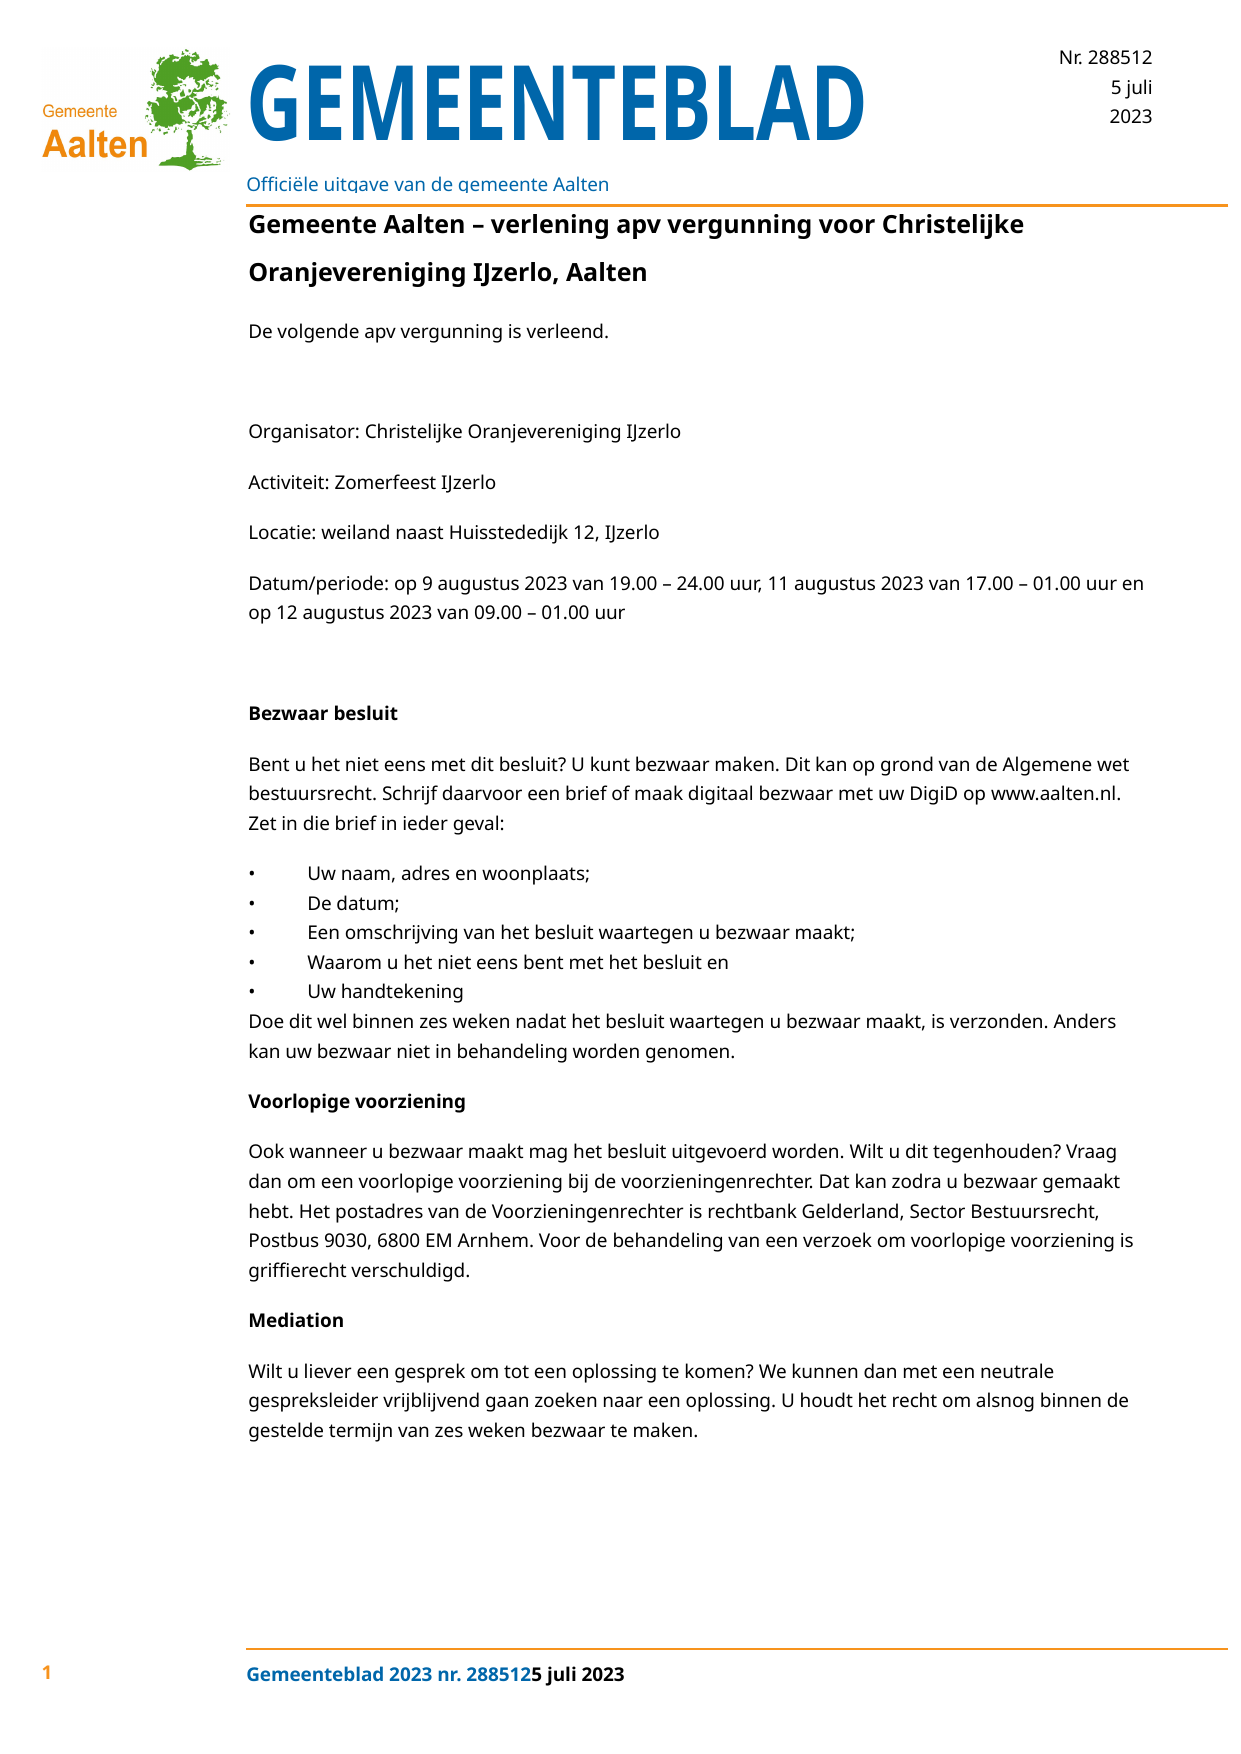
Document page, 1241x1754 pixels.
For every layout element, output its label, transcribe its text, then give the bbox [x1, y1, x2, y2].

text Locatie: weiland naast Huisstededijk 12, IJzerlo [248, 519, 1152, 545]
list Uw handtekening [248, 979, 1152, 1004]
text Wilt u liever een gesprek om tot een oplossing te komen? We kunnen dan met een neutrale gespreksleider vrijblijvend gaan zoeken naar een oplossing. U houdt het recht om alsnog binnen de gestelde termijn van zes weken bezwaar te maken. [248, 1358, 1152, 1443]
text Bent u het niet eens met dit besluit? U kunt bezwaar maken. Dit kan op grond van de Algemene wet bestuursrecht. Schrijf daarvoor een brief of maak digitaal bezwaar met uw DigiD op www.aalten.nl. Zet in die brief in ieder geval: [248, 751, 1152, 836]
text Mediation [248, 1307, 1152, 1333]
list Waarom u het niet eens bent met het besluit en [248, 949, 1152, 975]
text Gemeente Aalten – verlening apv vergunning voor Christelijke Oranjevereniging IJzerlo, Aalten [248, 207, 1152, 288]
list Een omschrijving van het besluit waartegen u bezwaar maakt; [248, 919, 1152, 945]
text Activiteit: Zomerfeest IJzerlo [248, 469, 1152, 495]
picture [41, 47, 231, 172]
text Bezwaar besluit [248, 700, 1152, 726]
text Datum/periode: op 9 augustus 2023 van 19.00 – 24.00 uur, 11 augustus 2023 van 17.00 – 01.00 uur en op 12 augustus 2023 van 09.00 – 01.00 uur [248, 570, 1152, 625]
text De volgende apv vergunning is verleend. [248, 318, 1152, 344]
text Organisator: Christelijke Oranjevereniging IJzerlo [248, 419, 1152, 444]
text Voorlopige voorziening [248, 1088, 1152, 1114]
text Doe dit wel binnen zes weken nadat het besluit waartegen u bezwaar maakt, is verzonden. Anders kan uw bezwaar niet in behandeling worden genomen. [248, 1008, 1152, 1064]
text Ook wanneer u bezwaar maakt mag het besluit uitgevoerd worden. Wilt u dit tegenhouden? Vraag dan om een voorlopige voorziening bij de voorzieningenrechter. Dat kan zodra u bezwaar gemaakt hebt. Het postadres van de Voorzieningenrechter is rechtbank Gelderland, Sector Bestuursrecht, Postbus 9030, 6800 EM Arnhem. Voor de behandeling van een verzoek om voorlopige voorziening is griffierecht verschuldigd. [248, 1139, 1152, 1283]
list De datum; [248, 890, 1152, 916]
list Uw naam, adres en woonplaats; [248, 860, 1152, 886]
